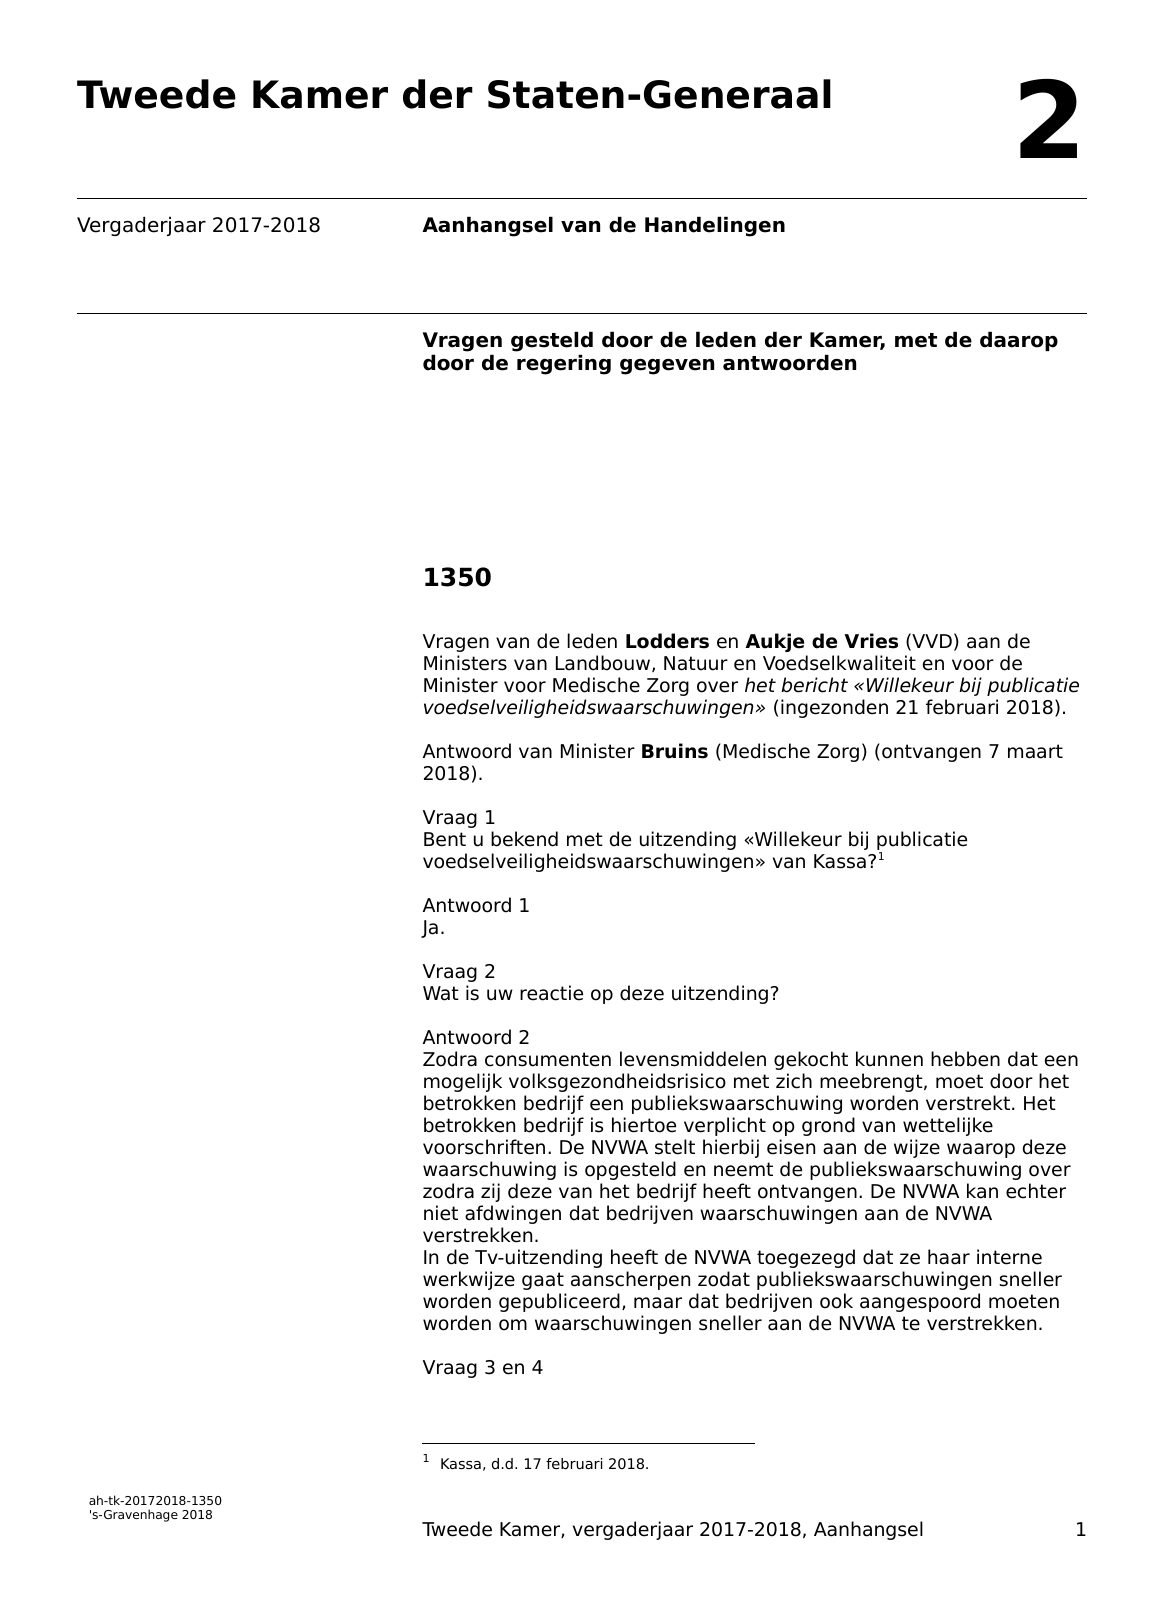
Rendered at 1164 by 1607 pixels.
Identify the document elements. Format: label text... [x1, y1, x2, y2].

text Antwoord van Minister Bruins (Medische Zorg) (ontvangen 7 maart 2018). [422, 741, 1087, 785]
text 1350 [422, 563, 1087, 592]
text Bent u bekend met de uitzending «Willekeur bij publicatie voedselveiligheidswaarschuwingen» van Kassa? [422, 829, 1087, 873]
table_header Tweede Kamer der Staten-Generaal [77, 59, 886, 198]
table_cell [77, 314, 422, 376]
text Vraag 1 [422, 807, 1087, 829]
text Kassa, d.d. 17 februari 2018. [422, 1452, 1087, 1474]
text ah-tk-20172018-1350 [88, 1494, 323, 1508]
text Ja. [422, 917, 1087, 939]
table_cell Vergaderjaar 2017-2018 [77, 199, 422, 313]
table_cell Aanhangsel van de Handelingen [422, 199, 1087, 313]
text Antwoord 1 [422, 895, 1087, 917]
table_header 2 [886, 59, 1087, 198]
text Antwoord 2 [422, 1027, 1087, 1049]
text Vraag 3 en 4 [422, 1357, 1087, 1379]
text Zodra consumenten levensmiddelen gekocht kunnen hebben dat een mogelijk volksgezondheidsrisico met zich meebrengt, moet door het betrokken bedrijf een publiekswaarschuwing worden verstrekt. Het betrokken bedrijf is hiertoe verplicht op grond van wettelijke voorschriften. De NVWA stelt hierbij eisen aan de wijze waarop deze waarschuwing is opgesteld en neemt de publiekswaarschuwing over zodra zij deze van het bedrijf heeft ontvangen. De NVWA kan echter niet afdwingen dat bedrijven waarschuwingen aan de NVWA verstrekken. [422, 1049, 1087, 1247]
text Wat is uw reactie op deze uitzending? [422, 983, 1087, 1005]
text Vragen van de leden Lodders en Aukje de Vries (VVD) aan de Ministers van Landbouw, Natuur en Voedselkwaliteit en voor de Minister voor Medische Zorg over het bericht «Willekeur bij publicatie voedselveiligheidswaarschuwingen» (ingezonden 21 februari 2018). [422, 631, 1087, 718]
table_cell Vragen gesteld door de leden der Kamer, met de daarop door de regering gegeven antwoorden [422, 314, 1087, 376]
text 's-Gravenhage 2018 [88, 1508, 323, 1522]
text Vraag 2 [422, 961, 1087, 983]
text In de Tv-uitzending heeft de NVWA toegezegd dat ze haar interne werkwijze gaat aanscherpen zodat publiekswaarschuwingen sneller worden gepubliceerd, maar dat bedrijven ook aangespoord moeten worden om waarschuwingen sneller aan de NVWA te verstrekken. [422, 1247, 1087, 1335]
